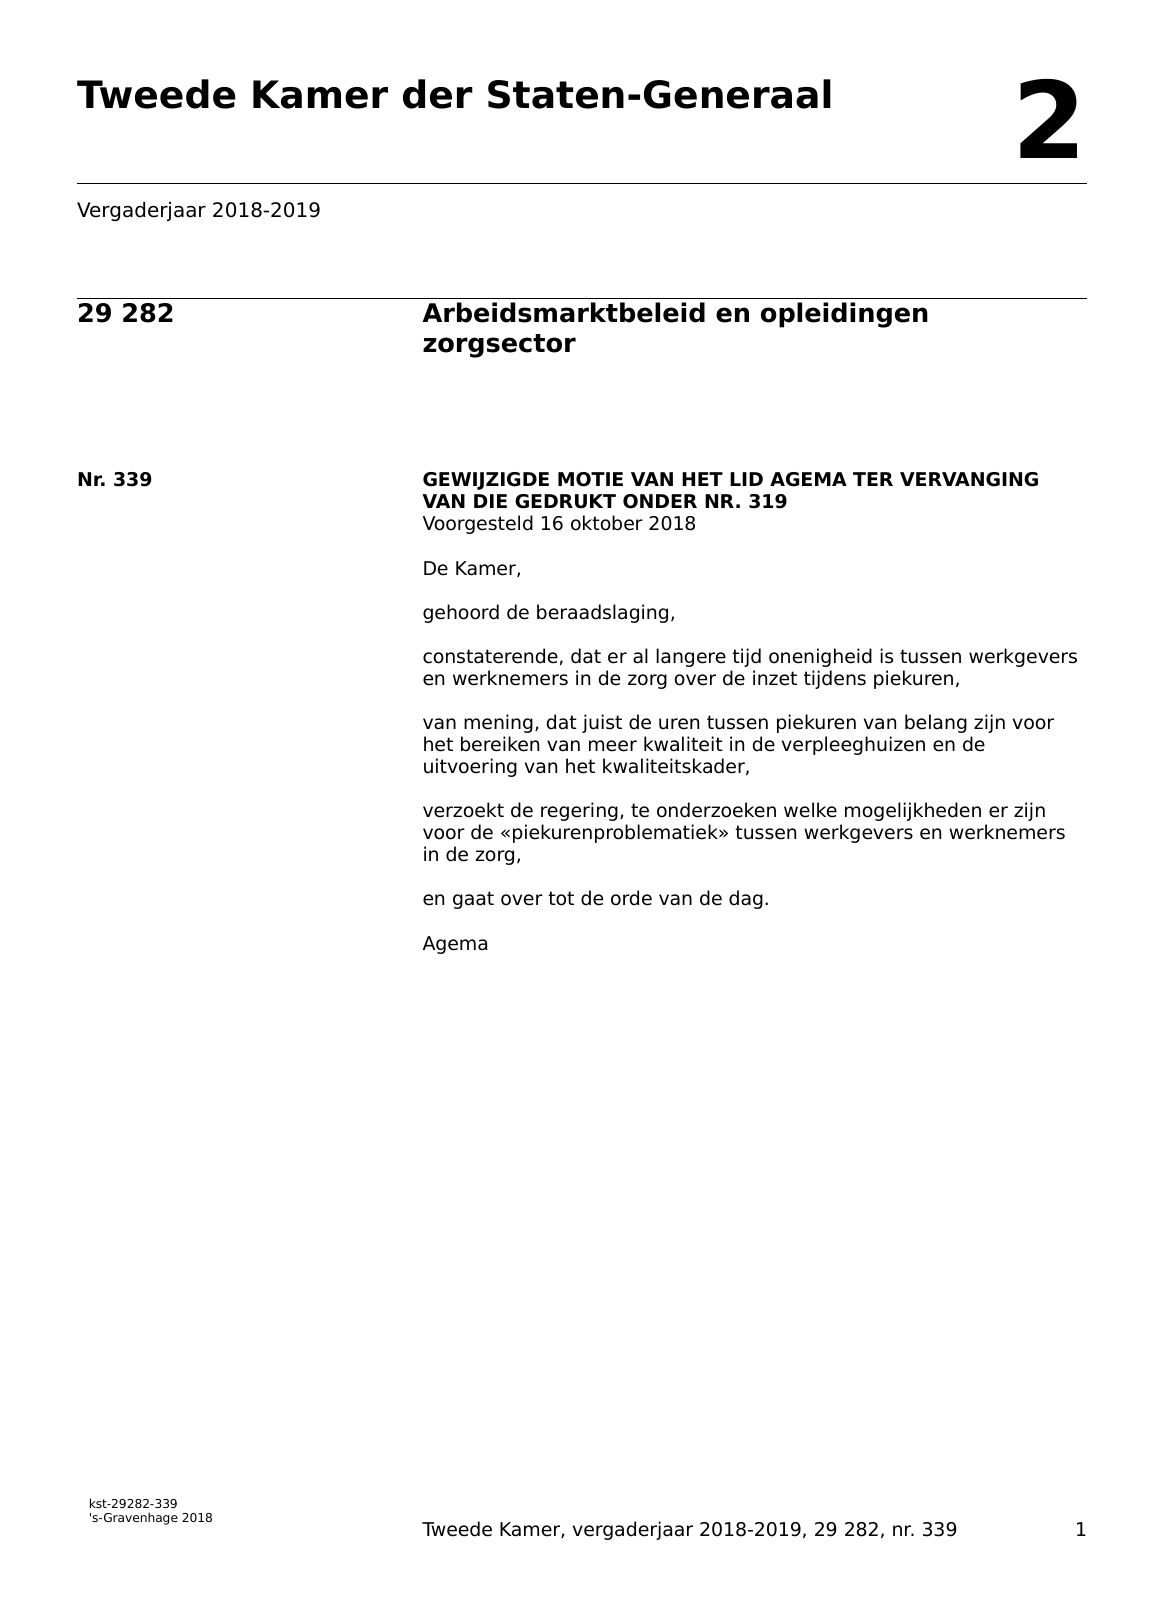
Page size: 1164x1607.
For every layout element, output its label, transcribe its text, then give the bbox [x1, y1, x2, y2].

text constaterende, dat er al langere tijd onenigheid is tussen werkgevers en werknemers in de zorg over de inzet tijdens piekuren, [422, 646, 1087, 690]
text Voorgesteld 16 oktober 2018 [422, 513, 1087, 535]
table_header 2 [886, 59, 1087, 183]
table_header Tweede Kamer der Staten-Generaal [77, 59, 886, 183]
text van mening, dat juist de uren tussen piekuren van belang zijn voor het bereiken van meer kwaliteit in de verpleeghuizen en de uitvoering van het kwaliteitskader, [422, 712, 1087, 778]
subtitle 29 282 Arbeidsmarktbeleid en opleidingen zorgsector [77, 299, 1087, 358]
text Agema [422, 932, 1087, 954]
text kst-29282-339 [88, 1497, 323, 1511]
subtitle Nr. 339 GEWIJZIGDE MOTIE VAN HET LID AGEMA TER VERVANGING VAN DIE GEDRUKT ONDER NR. 319 [77, 469, 1087, 513]
text en gaat over tot de orde van de dag. [422, 888, 1087, 910]
text 's-Gravenhage 2018 [88, 1511, 323, 1525]
text verzoekt de regering, te onderzoeken welke mogelijkheden er zijn voor de «piekurenproblematiek» tussen werkgevers en werknemers in de zorg, [422, 800, 1087, 866]
table_cell Vergaderjaar 2018-2019 [77, 184, 1087, 298]
text De Kamer, [422, 557, 1087, 579]
text gehoord de beraadslaging, [422, 602, 1087, 624]
